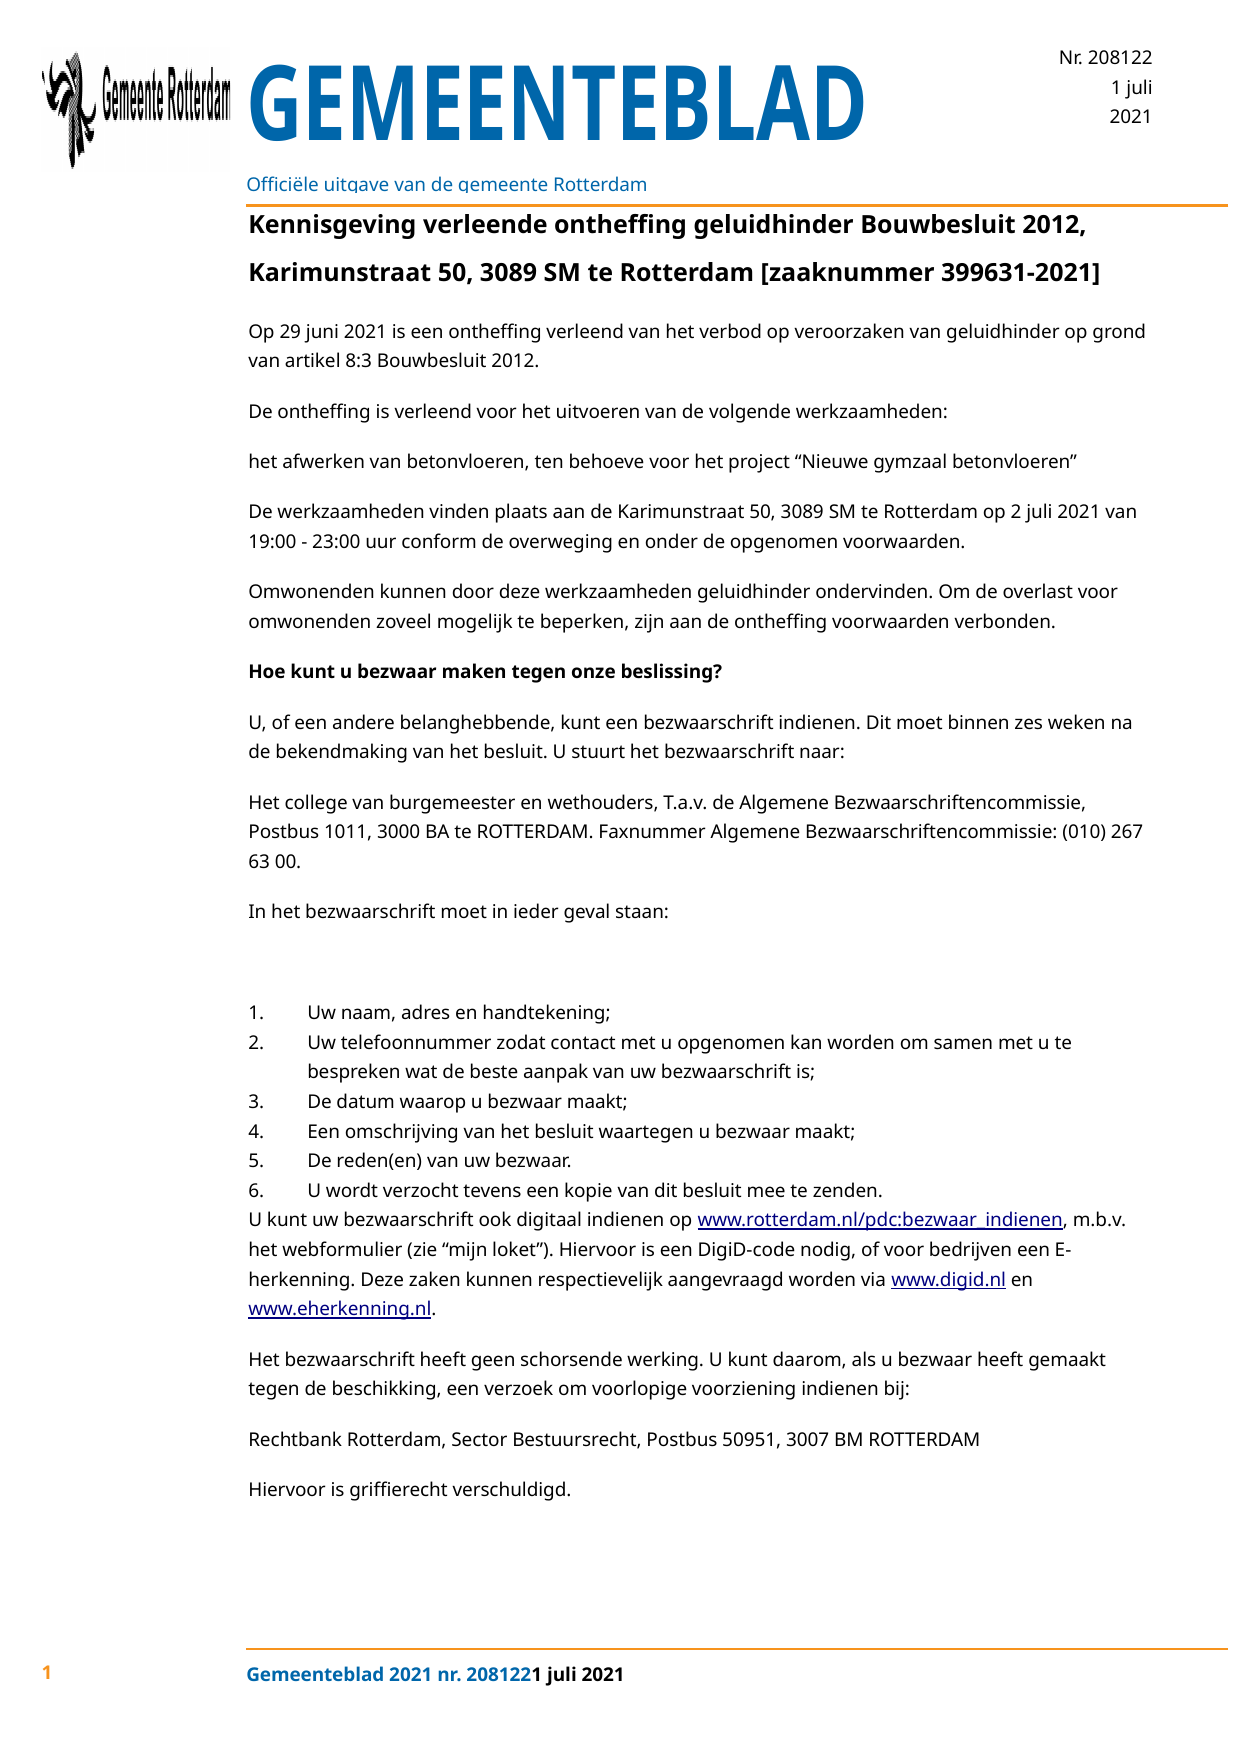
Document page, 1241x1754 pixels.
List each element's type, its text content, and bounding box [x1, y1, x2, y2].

text Op 29 juni 2021 is een ontheffing verleend van het verbod op veroorzaken van geluidhinder op grond van artikel 8:3 Bouwbesluit 2012. [248, 318, 1152, 373]
text Omwonenden kunnen door deze werkzaamheden geluidhinder ondervinden. Om de overlast voor omwonenden zoveel mogelijk te beperken, zijn aan de ontheffing voorwaarden verbonden. [248, 579, 1152, 634]
picture [41, 47, 231, 172]
list De reden(en) van uw bezwaar. [248, 1147, 1152, 1173]
text U, of een andere belanghebbende, kunt een bezwaarschrift indienen. Dit moet binnen zes weken na de bekendmaking van het besluit. U stuurt het bezwaarschrift naar: [248, 709, 1152, 764]
list U wordt verzocht tevens een kopie van dit besluit mee te zenden. [248, 1177, 1152, 1203]
text Kennisgeving verleende ontheffing geluidhinder Bouwbesluit 2012, Karimunstraat 50, 3089 SM te Rotterdam [zaaknummer 399631-2021] [248, 207, 1152, 288]
text het afwerken van betonvloeren, ten behoeve voor het project “Nieuwe gymzaal betonvloeren” [248, 448, 1152, 474]
text Hoe kunt u bezwaar maken tegen onze beslissing? [248, 659, 1152, 684]
text U kunt uw bezwaarschrift ook digitaal indienen op www.rotterdam.nl/pdc:bezwaar_indienen, m.b.v. het webformulier (zie “mijn loket”). Hiervoor is een DigiD-code nodig, of voor bedrijven een E-herkenning. Deze zaken kunnen respectievelijk aangevraagd worden via www.digid.nl en www.eherkenning.nl. [248, 1207, 1152, 1321]
list De datum waarop u bezwaar maakt; [248, 1088, 1152, 1114]
list Uw telefoonnummer zodat contact met u opgenomen kan worden om samen met u te bespreken wat de beste aanpak van uw bezwaarschrift is; [248, 1029, 1152, 1084]
text Het college van burgemeester en wethouders, T.a.v. de Algemene Bezwaarschriftencommissie, Postbus 1011, 3000 BA te ROTTERDAM. Faxnummer Algemene Bezwaarschriftencommissie: (010) 267 63 00. [248, 789, 1152, 874]
list Een omschrijving van het besluit waartegen u bezwaar maakt; [248, 1118, 1152, 1144]
text De ontheffing is verleend voor het uitvoeren van de volgende werkzaamheden: [248, 398, 1152, 424]
list Uw naam, adres en handtekening; [248, 999, 1152, 1025]
text In het bezwaarschrift moet in ieder geval staan: [248, 899, 1152, 924]
text Rechtbank Rotterdam, Sector Bestuursrecht, Postbus 50951, 3007 BM ROTTERDAM [248, 1426, 1152, 1452]
text Hiervoor is griffierecht verschuldigd. [248, 1476, 1152, 1502]
text Het bezwaarschrift heeft geen schorsende werking. U kunt daarom, als u bezwaar heeft gemaakt tegen de beschikking, een verzoek om voorlopige voorziening indienen bij: [248, 1346, 1152, 1401]
text De werkzaamheden vinden plaats aan de Karimunstraat 50, 3089 SM te Rotterdam op 2 juli 2021 van 19:00 - 23:00 uur conform de overweging en onder de opgenomen voorwaarden. [248, 499, 1152, 554]
